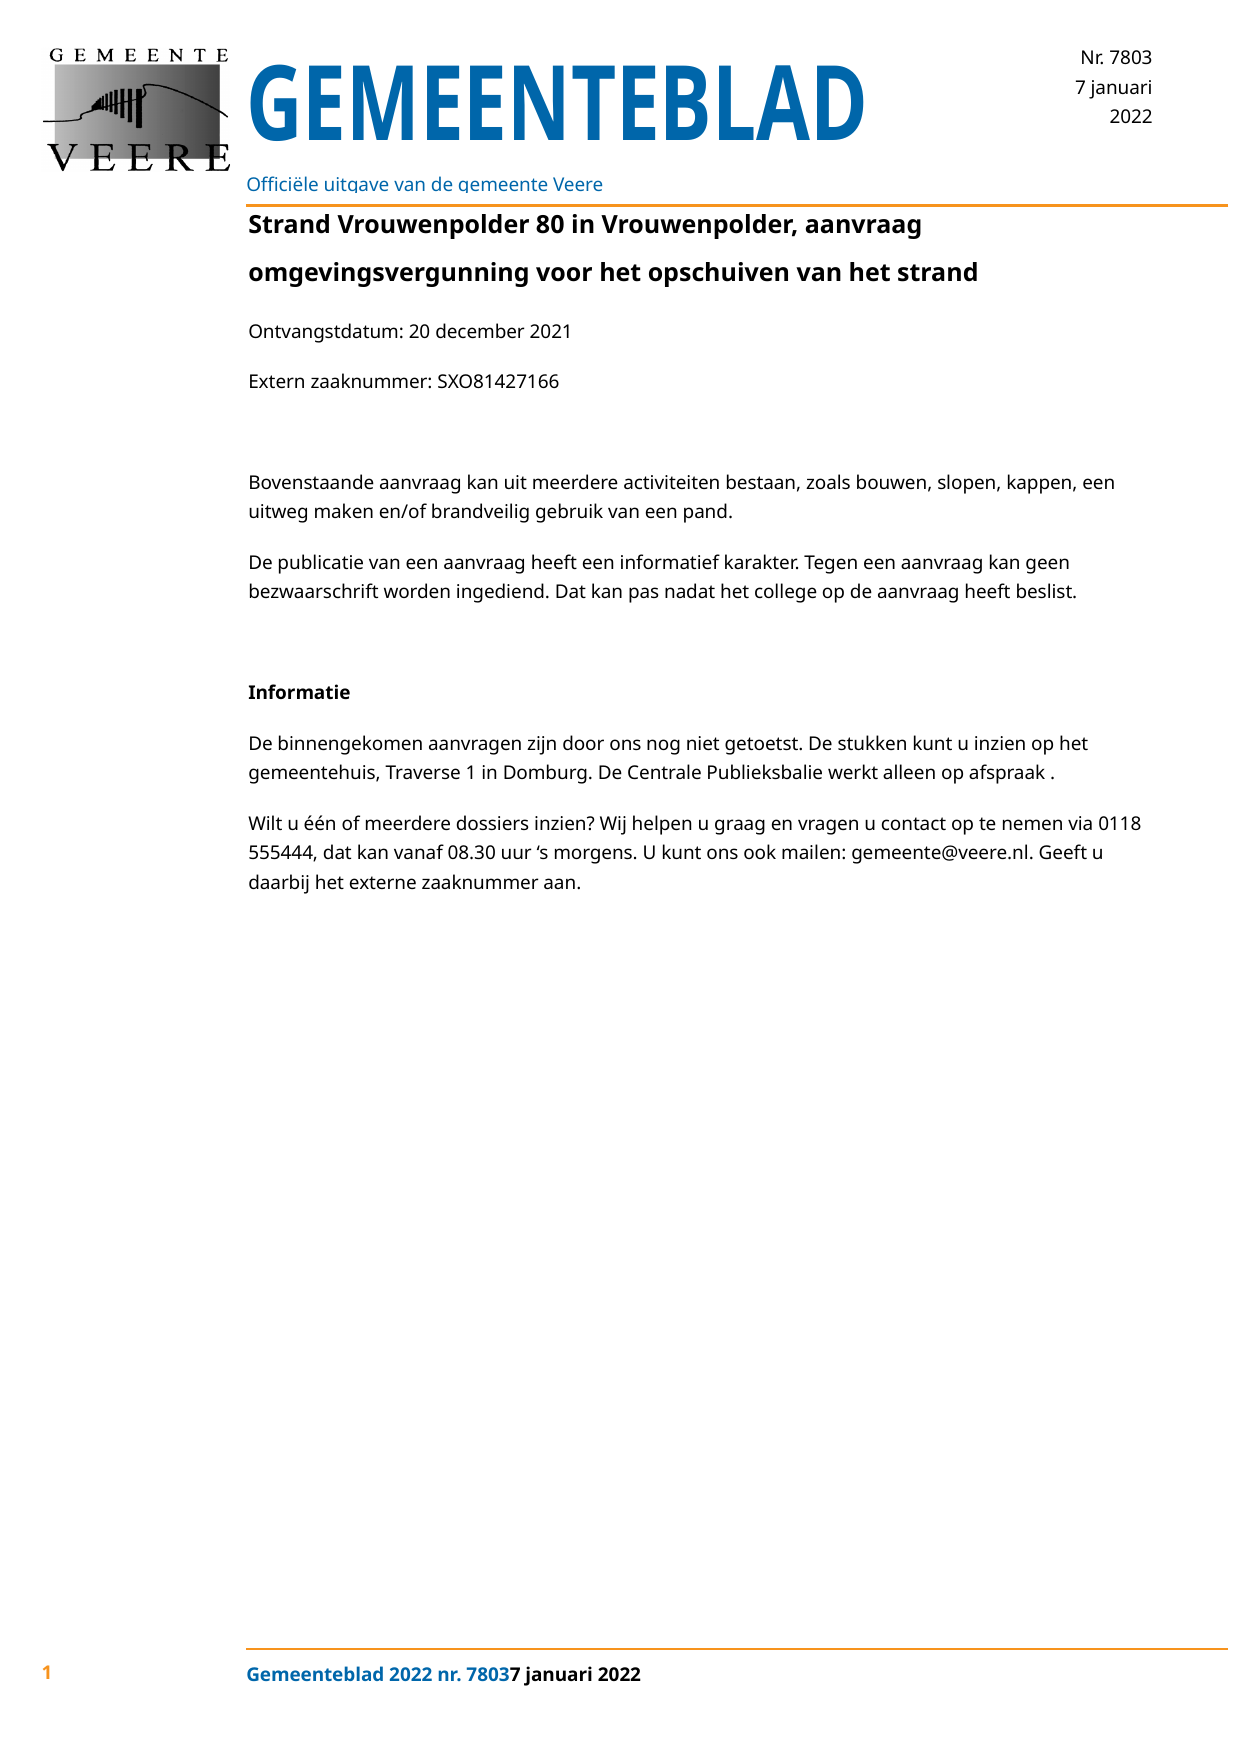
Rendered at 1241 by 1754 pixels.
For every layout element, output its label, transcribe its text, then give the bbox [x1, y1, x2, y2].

text De publicatie van een aanvraag heeft een informatief karakter. Tegen een aanvraag kan geen bezwaarschrift worden ingediend. Dat kan pas nadat het college op de aanvraag heeft beslist. [248, 549, 1152, 604]
text Wilt u één of meerdere dossiers inzien? Wij helpen u graag en vragen u contact op te nemen via 0118 555444, dat kan vanaf 08.30 uur ‘s morgens. U kunt ons ook mailen: gemeente@veere.nl. Geeft u daarbij het externe zaaknummer aan. [248, 810, 1152, 895]
text Informatie [248, 679, 1152, 705]
picture [41, 47, 231, 172]
text De binnengekomen aanvragen zijn door ons nog niet getoetst. De stukken kunt u inzien op het gemeentehuis, Traverse 1 in Domburg. De Centrale Publieksbalie werkt alleen op afspraak . [248, 730, 1152, 785]
text Extern zaaknummer: SXO81427166 [248, 368, 1152, 394]
text Ontvangstdatum: 20 december 2021 [248, 318, 1152, 344]
text Strand Vrouwenpolder 80 in Vrouwenpolder, aanvraag omgevingsvergunning voor het opschuiven van het strand [248, 207, 1152, 288]
text Bovenstaande aanvraag kan uit meerdere activiteiten bestaan, zoals bouwen, slopen, kappen, een uitweg maken en/of brandveilig gebruik van een pand. [248, 469, 1152, 524]
